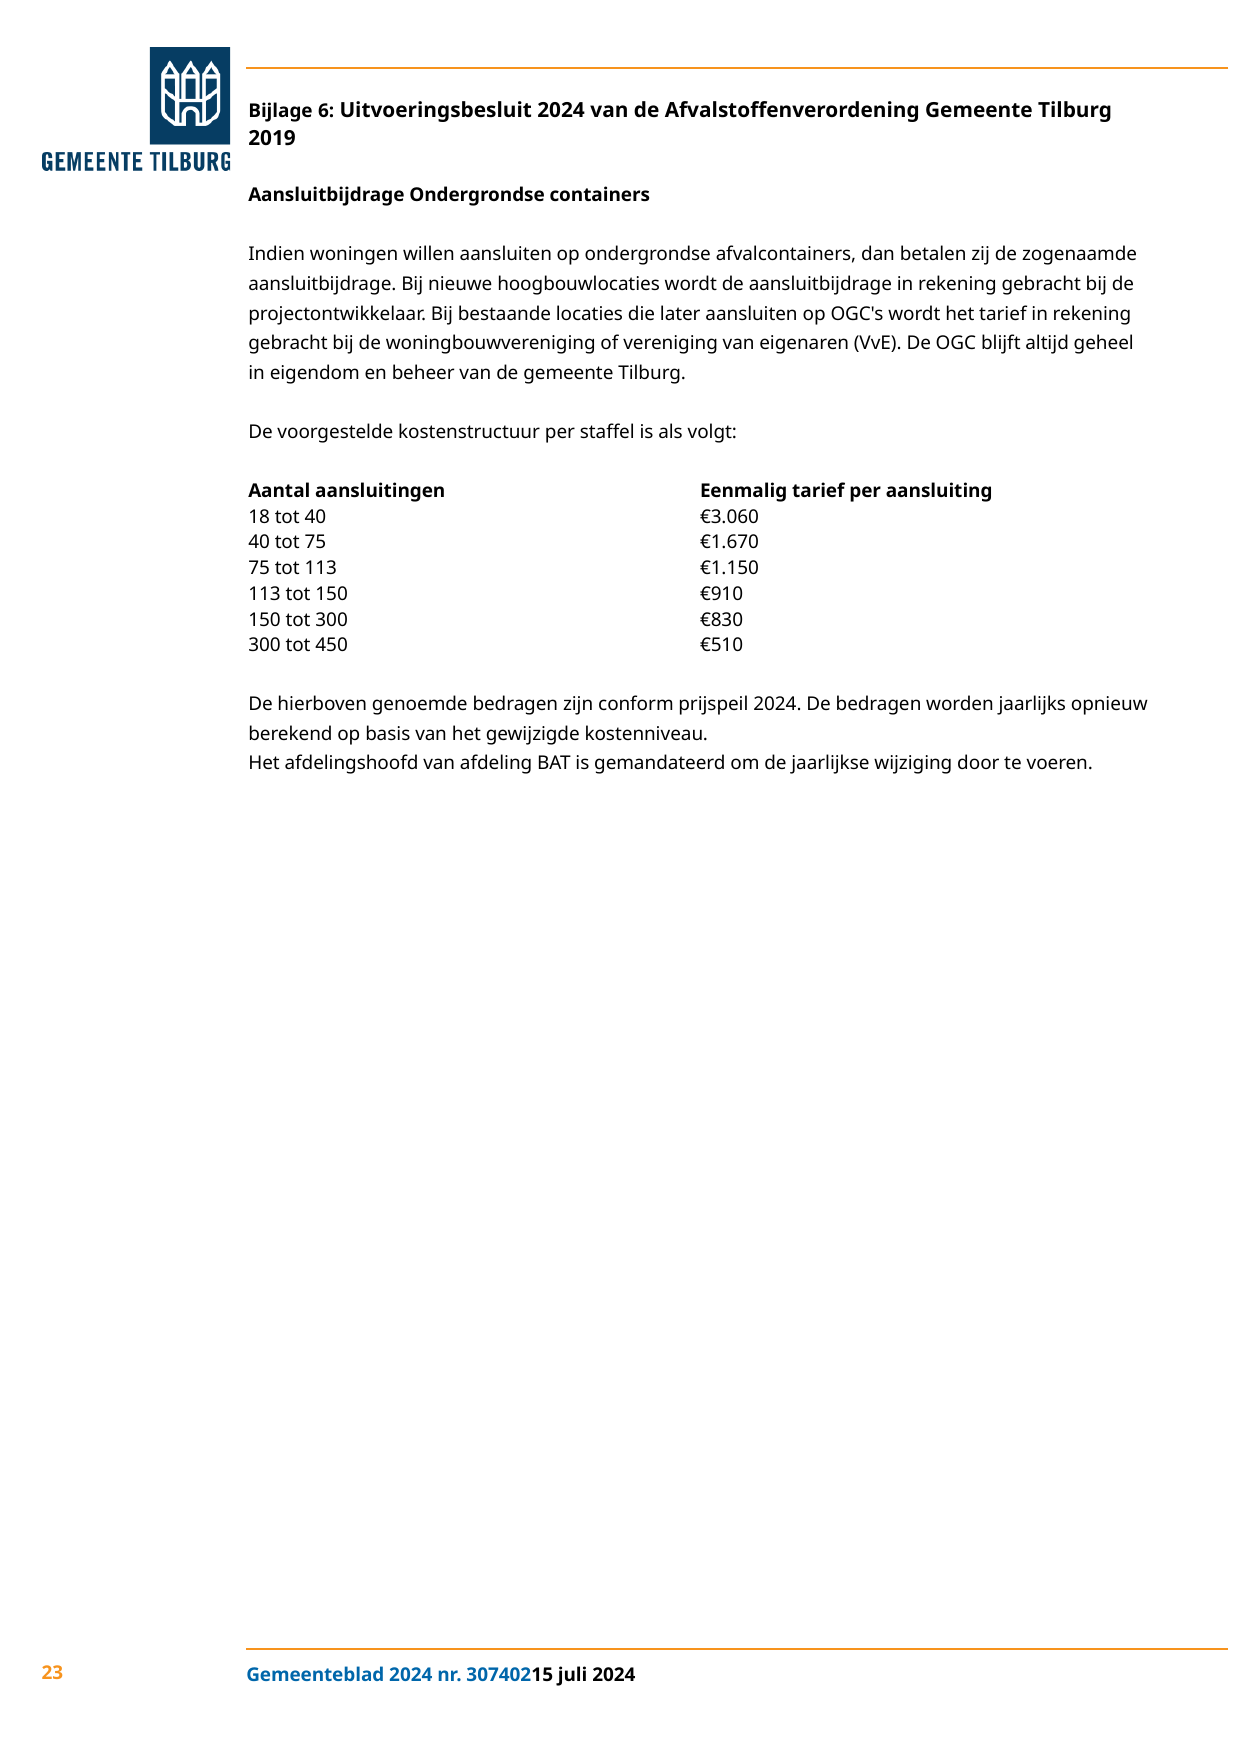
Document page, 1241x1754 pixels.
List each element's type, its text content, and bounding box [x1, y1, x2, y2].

table_cell 150 tot 300 [248, 606, 700, 632]
table_cell 40 tot 75 [248, 529, 700, 554]
table_cell €910 [700, 580, 1152, 606]
table_cell 75 tot 113 [248, 555, 700, 580]
text Aansluitbijdrage Ondergrondse containers [248, 181, 1152, 207]
table_cell 300 tot 450 [248, 632, 700, 657]
text Het afdelingshoofd van afdeling BAT is gemandateerd om de jaarlijkse wijziging door te voeren. [248, 749, 1152, 775]
text De hierboven genoemde bedragen zijn conform prijspeil 2024. De bedragen worden jaarlijks opnieuw berekend op basis van het gewijzigde kostenniveau. [248, 690, 1152, 746]
text Indien woningen willen aansluiten op ondergrondse afvalcontainers, dan betalen zij de zogenaamde aansluitbijdrage. Bij nieuwe hoogbouwlocaties wordt de aansluitbijdrage in rekening gebracht bij de projectontwikkelaar. Bij bestaande locaties die later aansluiten op OGC's wordt het tarief in rekening gebracht bij de woningbouwvereniging of vereniging van eigenaren (VvE). De OGC blijft altijd geheel in eigendom en beheer van de gemeente Tilburg. [248, 241, 1152, 384]
table_header Eenmalig tarief per aansluiting [700, 477, 1152, 503]
table_cell €1.150 [700, 555, 1152, 580]
table_cell 18 tot 40 [248, 503, 700, 529]
table_header Aantal aansluitingen [248, 477, 700, 503]
table_cell €1.670 [700, 529, 1152, 554]
text Bijlage 6: Uitvoeringsbesluit 2024 van de Afvalstoffenverordening Gemeente Tilburg 2019 [248, 95, 1152, 152]
table_cell €3.060 [700, 503, 1152, 529]
text De voorgestelde kostenstructuur per staffel is als volgt: [248, 418, 1152, 444]
table_cell 113 tot 150 [248, 580, 700, 606]
table_cell €830 [700, 606, 1152, 632]
picture [41, 47, 231, 172]
table_cell €510 [700, 632, 1152, 657]
